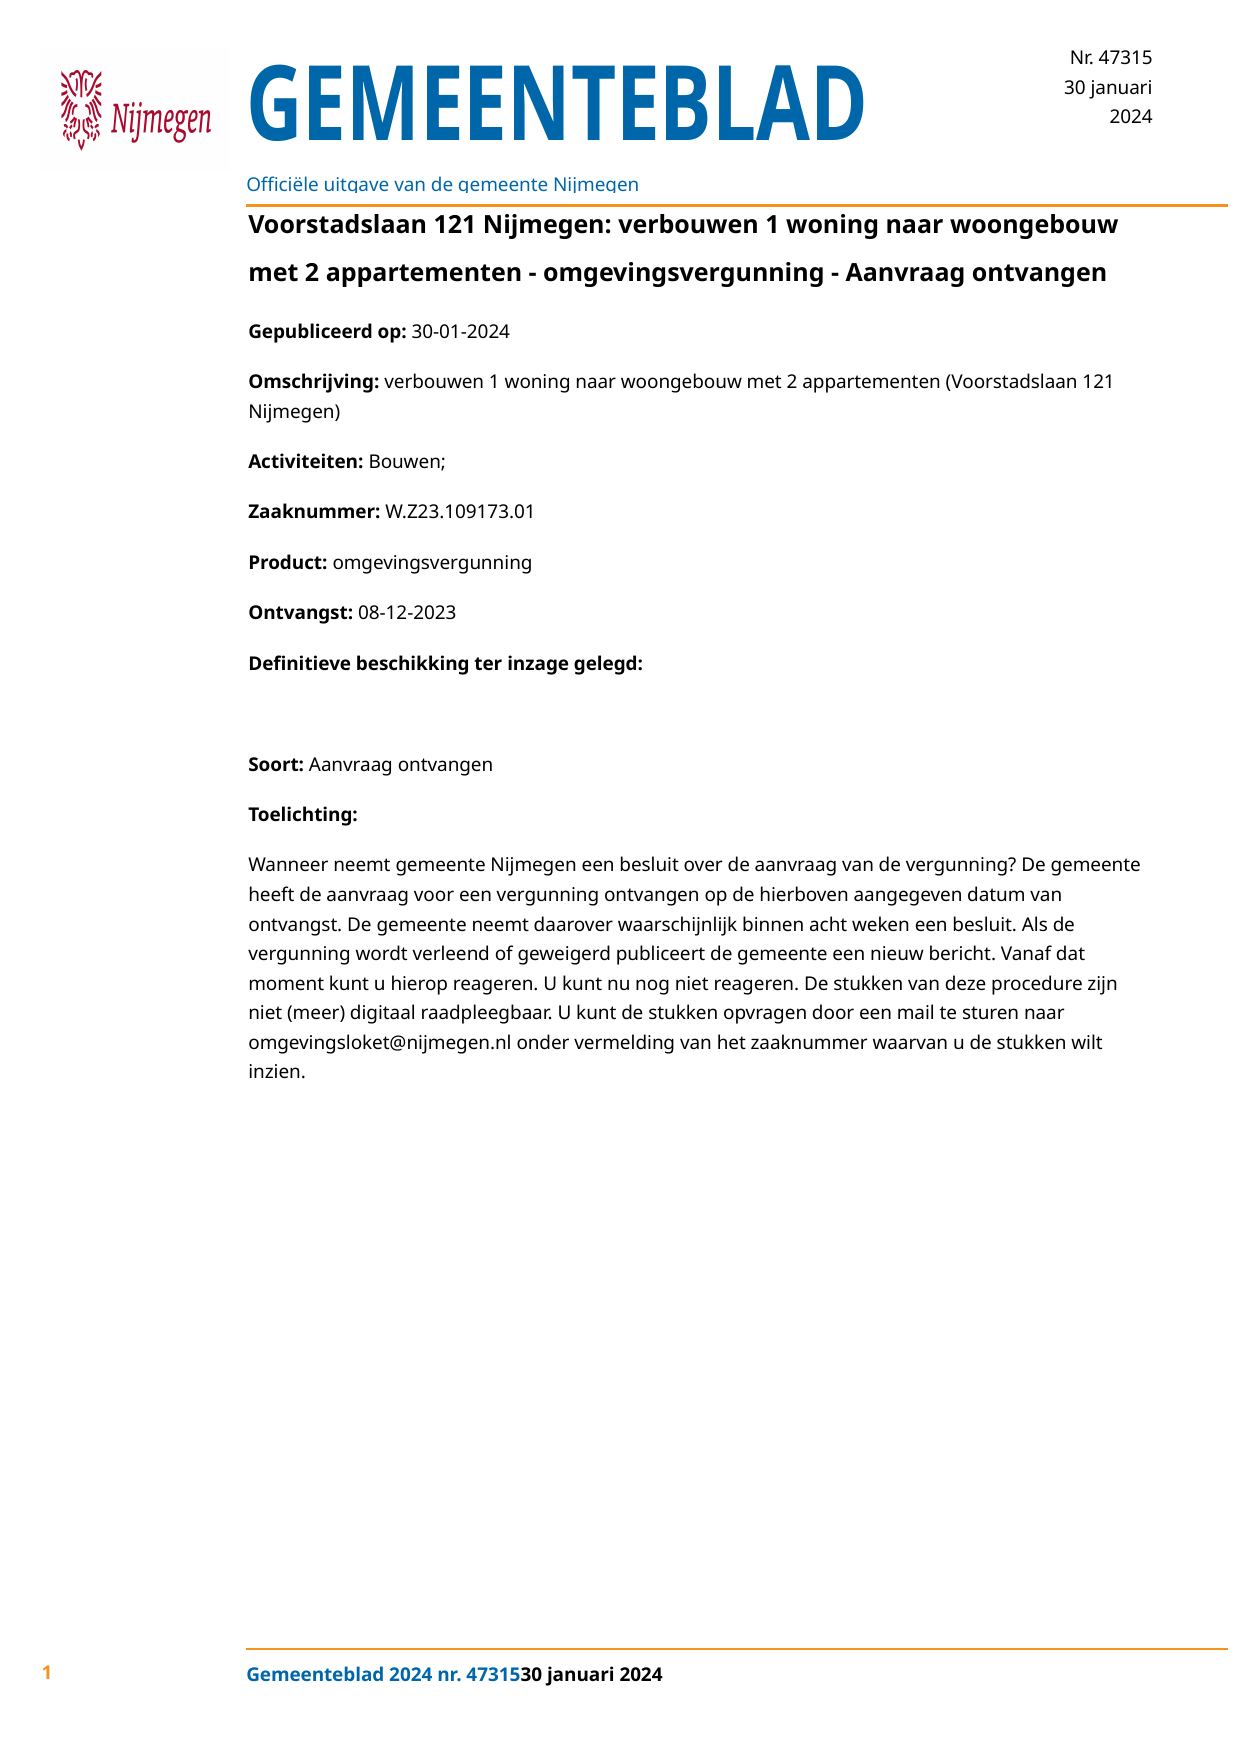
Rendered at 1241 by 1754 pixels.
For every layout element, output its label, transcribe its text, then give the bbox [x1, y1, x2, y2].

text Voorstadslaan 121 Nijmegen: verbouwen 1 woning naar woongebouw met 2 appartementen - omgevingsvergunning - Aanvraag ontvangen [248, 207, 1152, 288]
text Activiteiten: Bouwen; [248, 448, 1152, 474]
text Gepubliceerd op: 30-01-2024 [248, 318, 1152, 344]
text Omschrijving: verbouwen 1 woning naar woongebouw met 2 appartementen (Voorstadslaan 121 Nijmegen) [248, 368, 1152, 424]
text Wanneer neemt gemeente Nijmegen een besluit over de aanvraag van de vergunning? De gemeente heeft de aanvraag voor een vergunning ontvangen op de hierboven aangegeven datum van ontvangst. De gemeente neemt daarover waarschijnlijk binnen acht weken een besluit. Als de vergunning wordt verleend of geweigerd publiceert de gemeente een nieuw bericht. Vanaf dat moment kunt u hierop reageren. U kunt nu nog niet reageren. De stukken van deze procedure zijn niet (meer) digitaal raadpleegbaar. U kunt de stukken opvragen door een mail te sturen naar omgevingsloket@nijmegen.nl onder vermelding van het zaaknummer waarvan u de stukken wilt inzien. [248, 852, 1152, 1084]
text Toelichting: [248, 801, 1152, 827]
text Definitieve beschikking ter inzage gelegd: [248, 650, 1152, 676]
text Product: omgevingsvergunning [248, 549, 1152, 575]
picture [41, 47, 231, 172]
text Zaaknummer: W.Z23.109173.01 [248, 499, 1152, 524]
text Soort: Aanvraag ontvangen [248, 751, 1152, 777]
text Ontvangst: 08-12-2023 [248, 599, 1152, 625]
